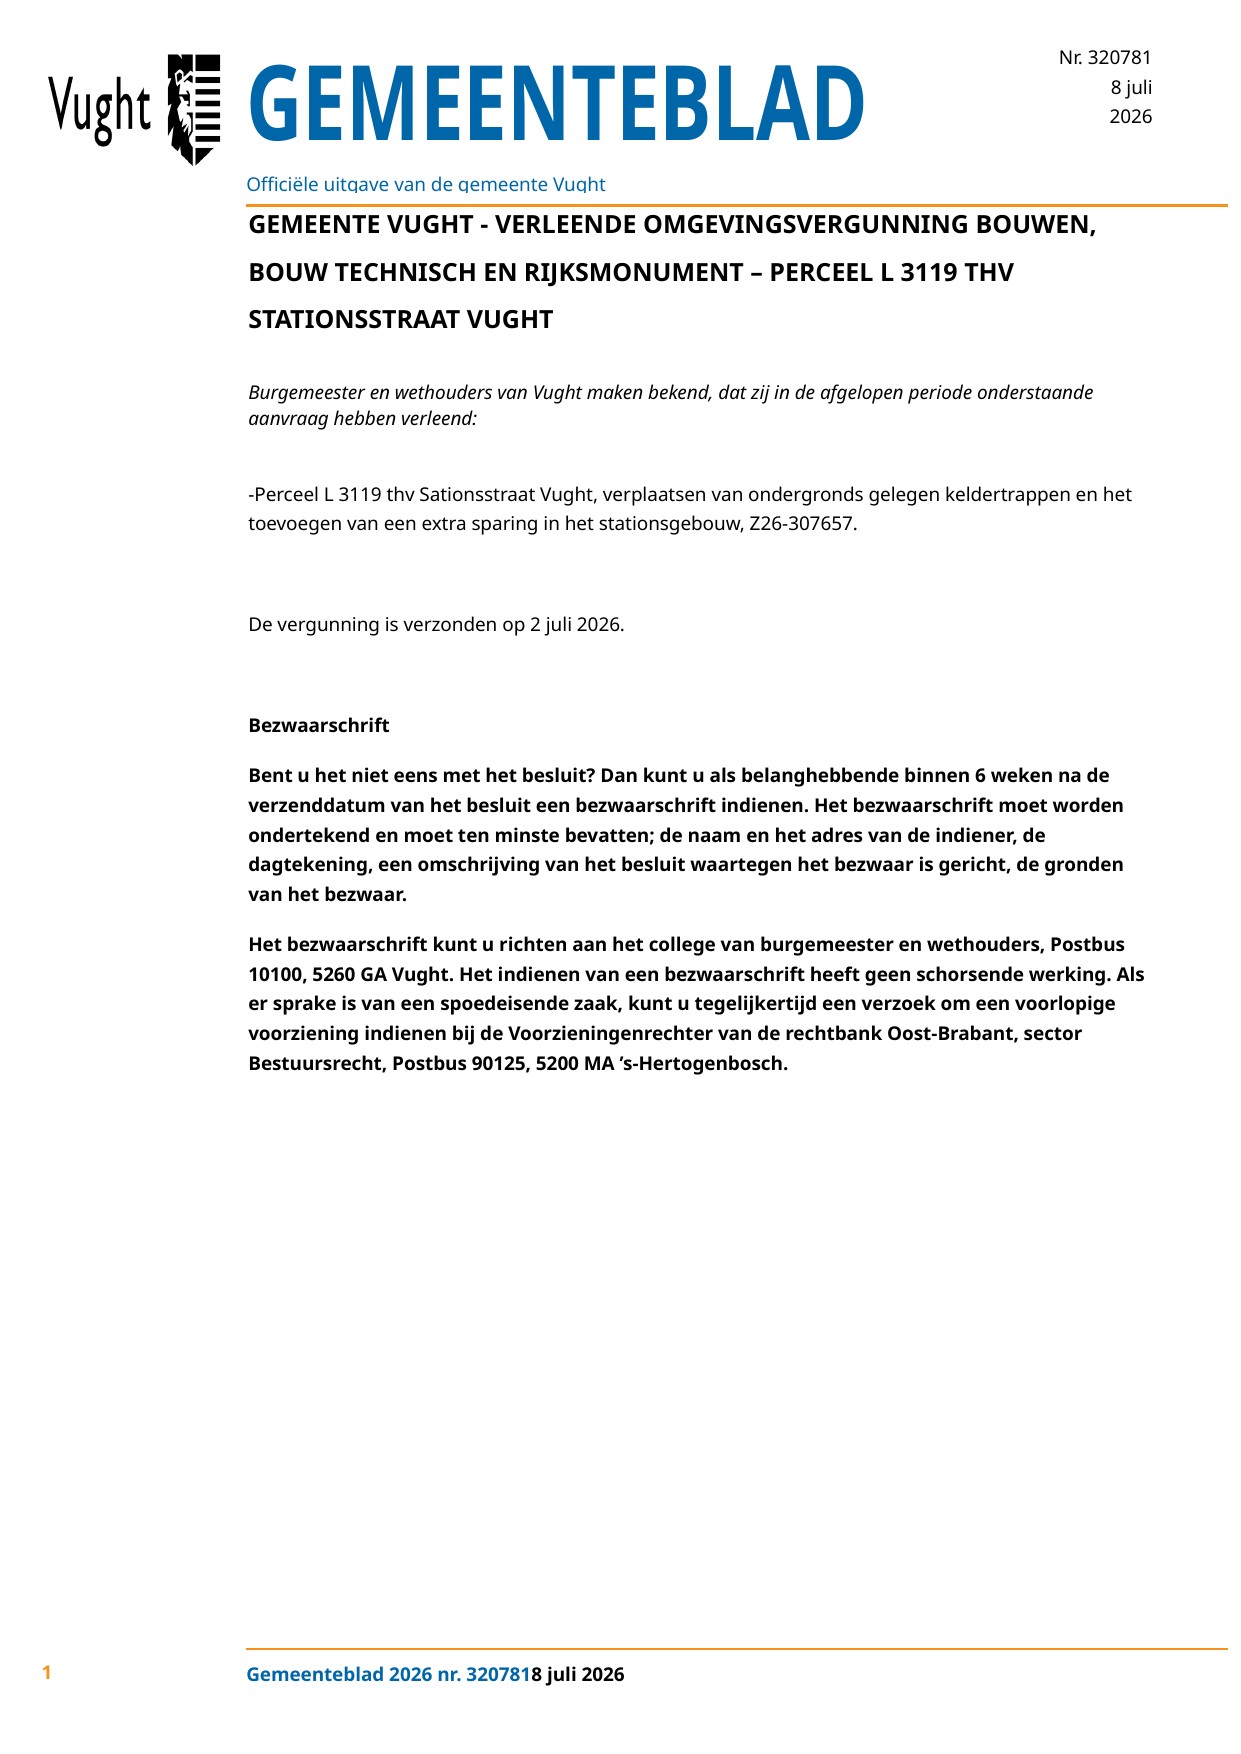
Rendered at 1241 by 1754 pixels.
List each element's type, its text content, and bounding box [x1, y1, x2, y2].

text Bent u het niet eens met het besluit? Dan kunt u als belanghebbende binnen 6 weken na de verzenddatum van het besluit een bezwaarschrift indienen. Het bezwaarschrift moet worden ondertekend en moet ten minste bevatten; de naam en het adres van de indiener, de dagtekening, een omschrijving van het besluit waartegen het bezwaar is gericht, de gronden van het bezwaar. [248, 763, 1152, 907]
text De vergunning is verzonden op 2 juli 2026. [248, 611, 1152, 637]
text GEMEENTE VUGHT - VERLEENDE OMGEVINGSVERGUNNING BOUWEN, BOUW TECHNISCH EN RIJKSMONUMENT – PERCEEL L 3119 THV STATIONSSTRAAT VUGHT [248, 207, 1152, 336]
text Bezwaarschrift [248, 712, 1152, 738]
text -Perceel L 3119 thv Sationsstraat Vught, verplaatsen van ondergronds gelegen keldertrappen en het toevoegen van een extra sparing in het stationsgebouw, Z26-307657. [248, 481, 1152, 536]
text Burgemeester en wethouders van Vught maken bekend, dat zij in de afgelopen periode onderstaande aanvraag hebben verleend: [248, 379, 1152, 431]
text Het bezwaarschrift kunt u richten aan het college van burgemeester en wethouders, Postbus 10100, 5260 GA Vught. Het indienen van een bezwaarschrift heeft geen schorsende werking. Als er sprake is van een spoedeisende zaak, kunt u tegelijkertijd een verzoek om een voorlopige voorziening indienen bij de Voorzieningenrechter van de rechtbank Oost-Brabant, sector Bestuursrecht, Postbus 90125, 5200 MA ’s-Hertogenbosch. [248, 931, 1152, 1075]
picture [41, 47, 231, 172]
